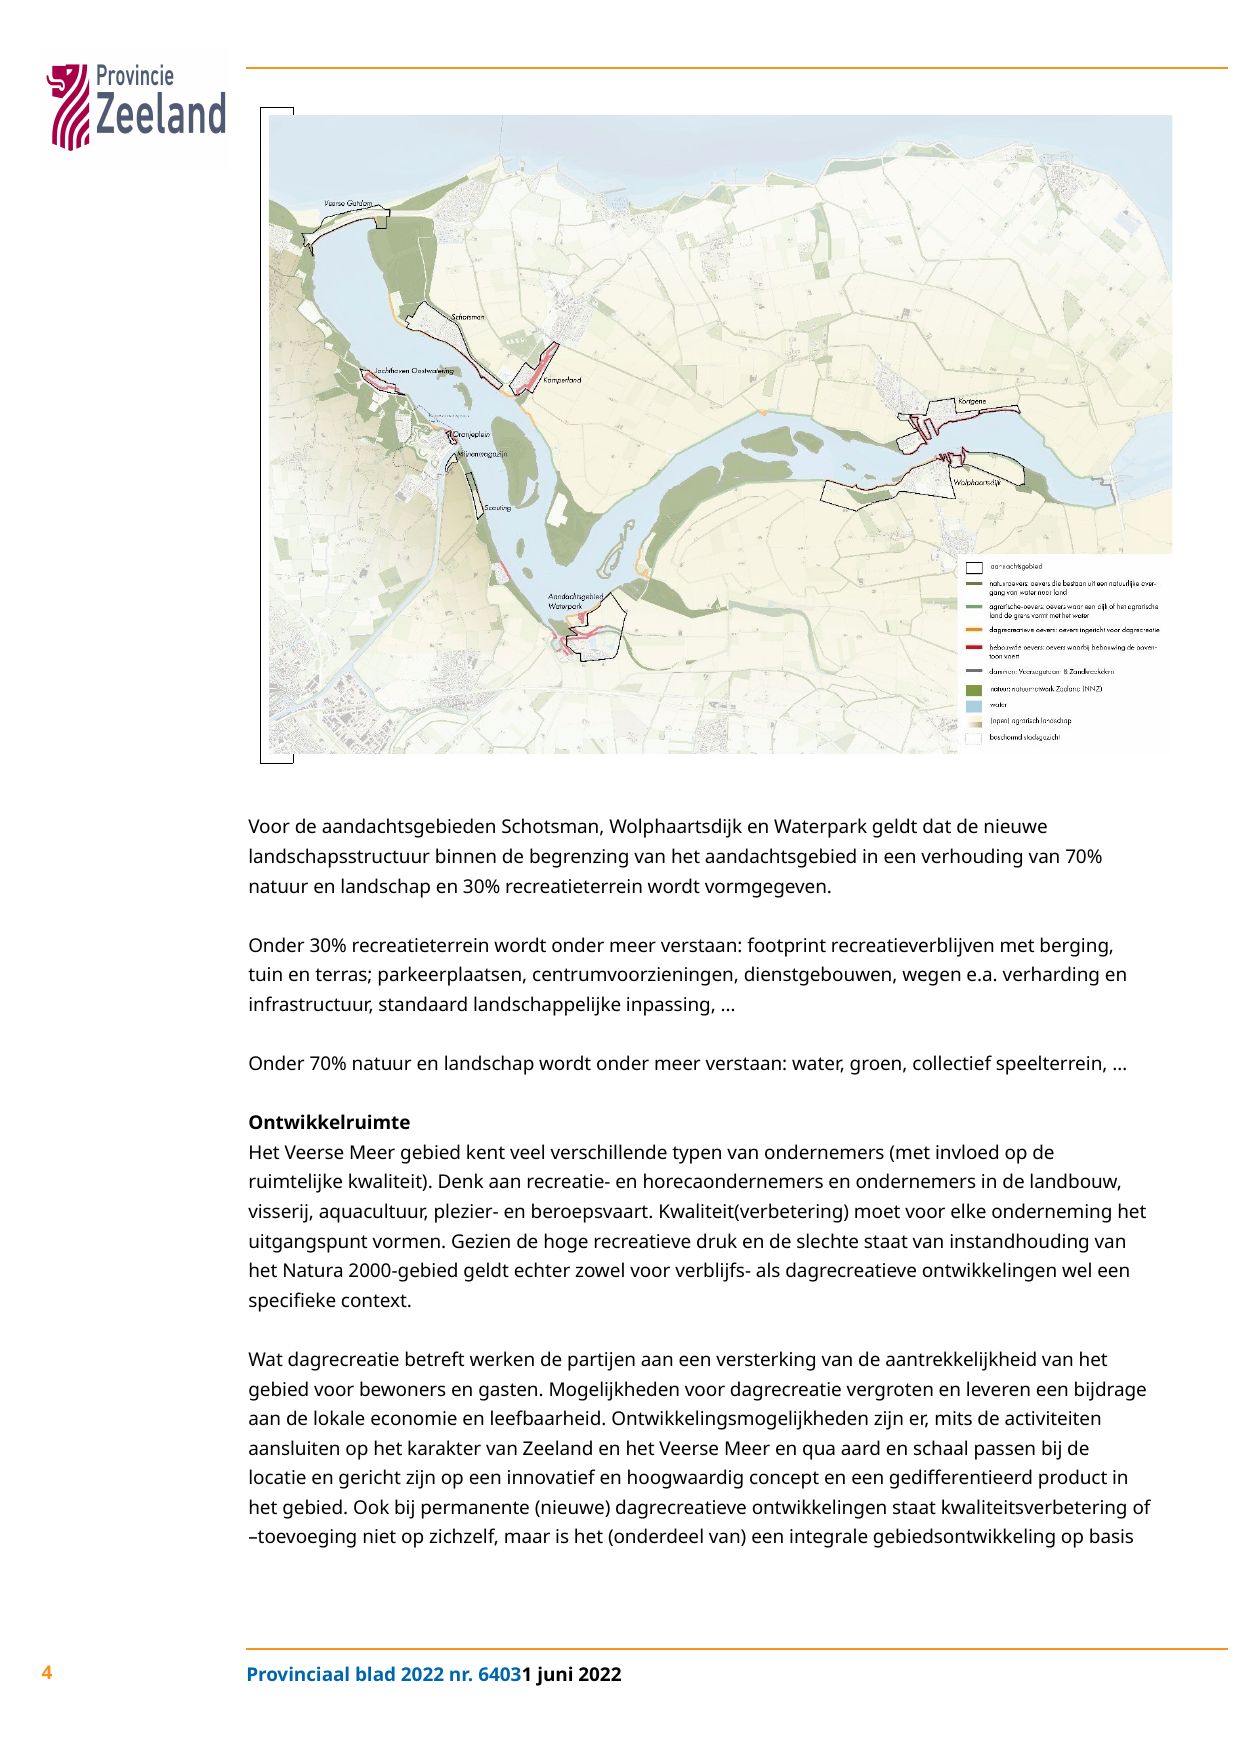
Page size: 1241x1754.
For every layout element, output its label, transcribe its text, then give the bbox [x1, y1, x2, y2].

text Onder 70% natuur en landschap wordt onder meer verstaan: water, groen, collectief speelterrein, … [248, 1050, 1152, 1076]
text Wat dagrecreatie betreft werken de partijen aan een versterking van de aantrekkelijkheid van het gebied voor bewoners en gasten. Mogelijkheden voor dagrecreatie vergroten en leveren een bijdrage aan de lokale economie en leefbaarheid. Ontwikkelingsmogelijkheden zijn er, mits de activiteiten aansluiten op het karakter van Zeeland en het Veerse Meer en qua aard en schaal passen bij de locatie en gericht zijn op een innovatief en hoogwaardig concept en een gedifferentieerd product in het gebied. Ook bij permanente (nieuwe) dagrecreatieve ontwikkelingen staat kwaliteitsverbetering of –toevoeging niet op zichzelf, maar is het (onderdeel van) een integrale gebiedsontwikkeling op basis [248, 1346, 1152, 1549]
text Onder 30% recreatieterrein wordt onder meer verstaan: footprint recreatieverblijven met berging, tuin en terras; parkeerplaatsen, centrumvoorzieningen, dienstgebouwen, wegen e.a. verharding en infrastructuur, standaard landschappelijke inpassing, … [248, 932, 1152, 1017]
picture [41, 47, 231, 172]
text Het Veerse Meer gebied kent veel verschillende typen van ondernemers (met invloed op de ruimtelijke kwaliteit). Denk aan recreatie- en horecaondernemers en ondernemers in de landbouw, visserij, aquacultuur, plezier- en beroepsvaart. Kwaliteit(verbetering) moet voor elke onderneming het uitgangspunt vormen. Gezien de hoge recreatieve druk en de slechte staat van instandhouding van het Natura 2000-gebied geldt echter zowel voor verblijfs- als dagrecreatieve ontwikkelingen wel een specifieke context. [248, 1139, 1152, 1313]
text Ontwikkelruimte [248, 1109, 1152, 1135]
picture [268, 115, 1173, 754]
text Voor de aandachtsgebieden Schotsman, Wolphaartsdijk en Waterpark geldt dat de nieuwe landschapsstructuur binnen de begrenzing van het aandachtsgebied in een verhouding van 70% natuur en landschap en 30% recreatieterrein wordt vormgegeven. [248, 814, 1152, 898]
